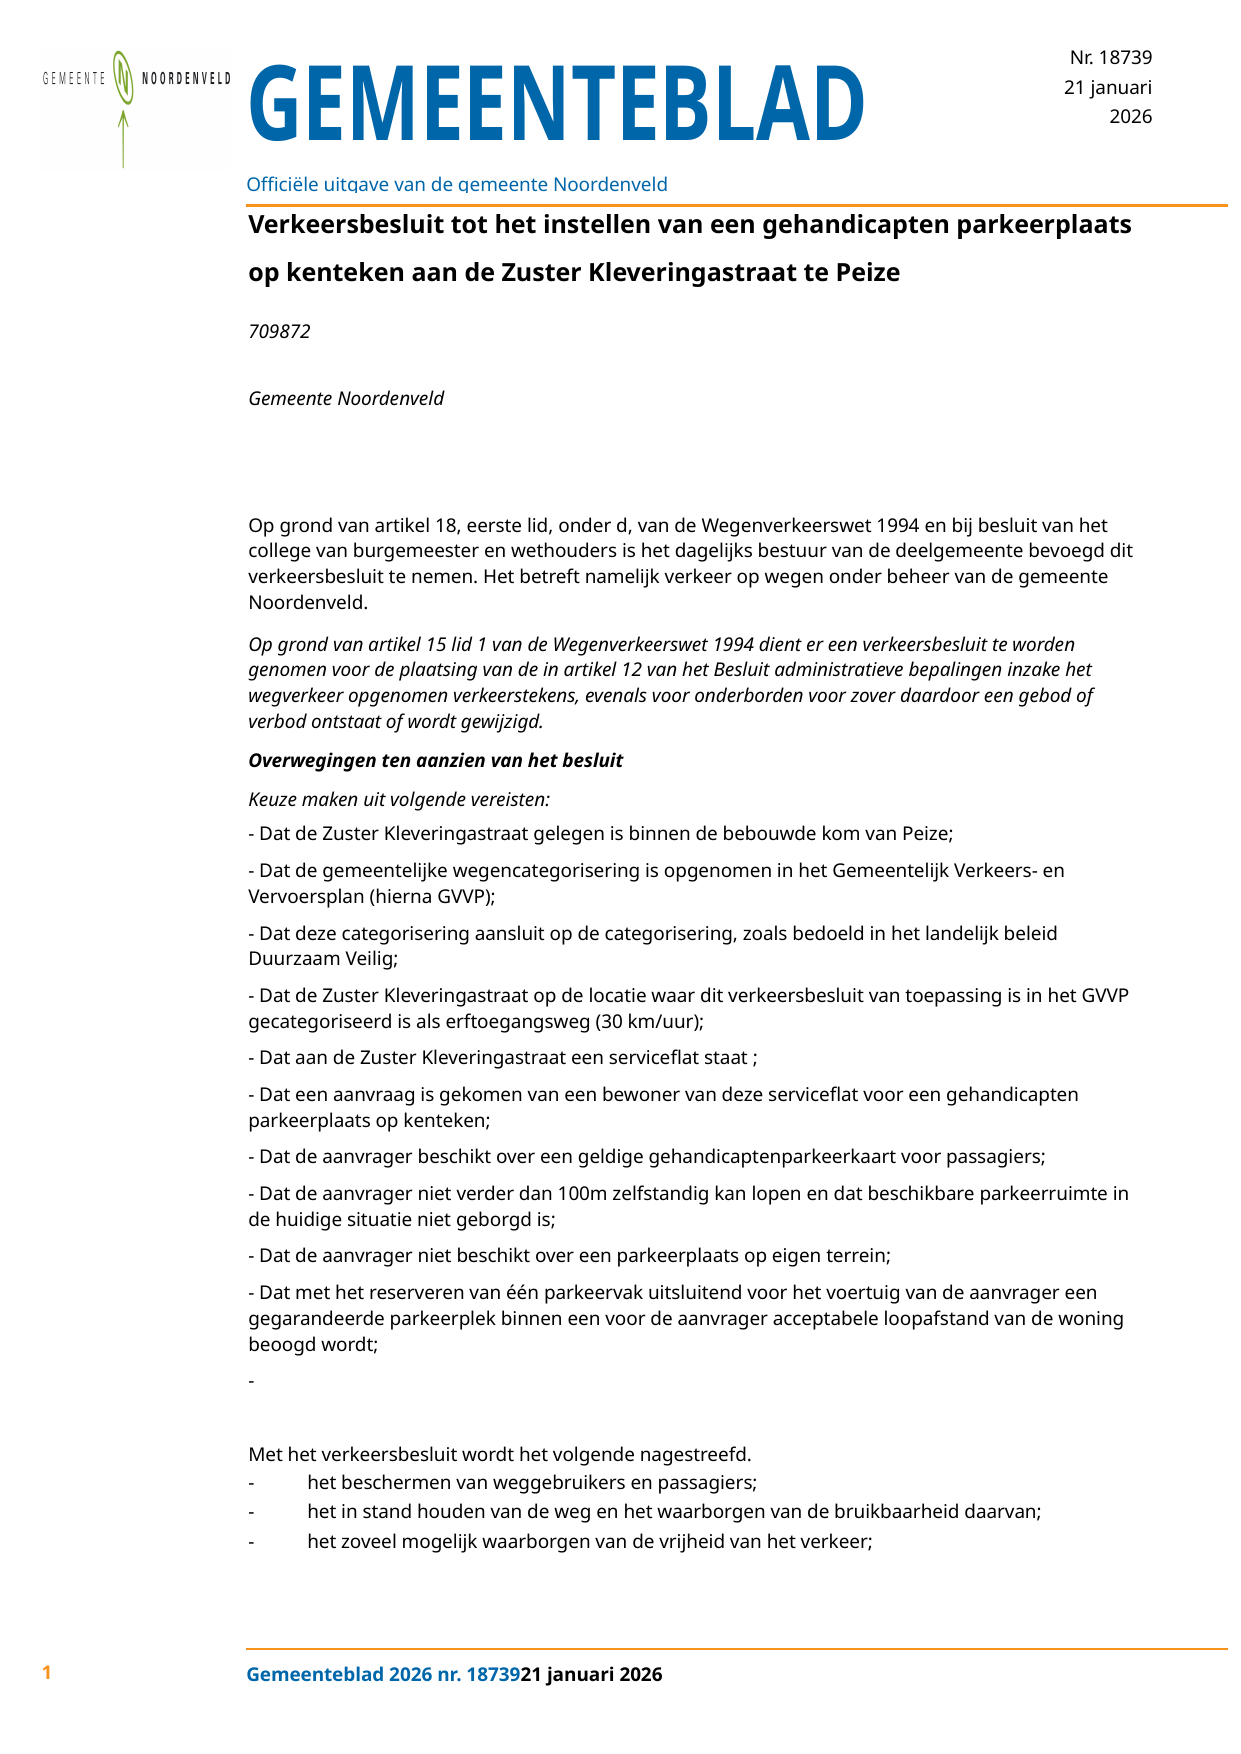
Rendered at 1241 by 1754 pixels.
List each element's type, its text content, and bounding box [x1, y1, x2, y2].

text Verkeersbesluit tot het instellen van een gehandicapten parkeerplaats op kenteken aan de Zuster Kleveringastraat te Peize [248, 207, 1152, 288]
text - Dat de Zuster Kleveringastraat gelegen is binnen de bebouwde kom van Peize; [248, 821, 1152, 846]
text Overwegingen ten aanzien van het besluit [248, 747, 1152, 773]
text - Dat een aanvraag is gekomen van een bewoner van deze serviceflat voor een gehandicapten parkeerplaats op kenteken; [248, 1081, 1152, 1133]
list het in stand houden van de weg en het waarborgen van de bruikbaarheid daarvan; [248, 1499, 1152, 1524]
list het beschermen van weggebruikers en passagiers; [248, 1469, 1152, 1495]
text - Dat de aanvrager niet verder dan 100m zelfstandig kan lopen en dat beschikbare parkeerruimte in de huidige situatie niet geborgd is; [248, 1180, 1152, 1232]
text - [248, 1367, 1152, 1393]
list het zoveel mogelijk waarborgen van de vrijheid van het verkeer; [248, 1528, 1152, 1554]
text - Dat deze categorisering aansluit op de categorisering, zoals bedoeld in het landelijk beleid Duurzaam Veilig; [248, 920, 1152, 971]
text Op grond van artikel 15 lid 1 van de Wegenverkeerswet 1994 dient er een verkeersbesluit te worden genomen voor de plaatsing van de in artikel 12 van het Besluit administratieve bepalingen inzake het wegverkeer opgenomen verkeerstekens, evenals voor onderborden voor zover daardoor een gebod of verbod ontstaat of wordt gewijzigd. [248, 631, 1152, 734]
text Keuze maken uit volgende vereisten: [248, 787, 1152, 812]
text Op grond van artikel 18, eerste lid, onder d, van de Wegenverkeerswet 1994 en bij besluit van het college van burgemeester en wethouders is het dagelijks bestuur van de deelgemeente bevoegd dit verkeersbesluit te nemen. Het betreft namelijk verkeer op wegen onder beheer van de gemeente Noordenveld. [248, 512, 1152, 615]
text Gemeente Noordenveld [248, 386, 1152, 411]
text - Dat de Zuster Kleveringastraat op de locatie waar dit verkeersbesluit van toepassing is in het GVVP gecategoriseerd is als erftoegangsweg (30 km/uur); [248, 982, 1152, 1033]
text - Dat de aanvrager beschikt over een geldige gehandicaptenparkeerkaart voor passagiers; [248, 1143, 1152, 1169]
text 709872 [248, 318, 1152, 344]
picture [41, 47, 231, 172]
text - Dat de aanvrager niet beschikt over een parkeerplaats op eigen terrein; [248, 1243, 1152, 1268]
text Met het verkeersbesluit wordt het volgende nagestreefd. [248, 1441, 1152, 1466]
text - Dat de gemeentelijke wegencategorisering is opgenomen in het Gemeentelijk Verkeers- en Vervoersplan (hierna GVVP); [248, 857, 1152, 909]
text - Dat met het reserveren van één parkeervak uitsluitend voor het voertuig van de aanvrager een gegarandeerde parkeerplek binnen een voor de aanvrager acceptabele loopafstand van de woning beoogd wordt; [248, 1279, 1152, 1356]
text - Dat aan de Zuster Kleveringastraat een serviceflat staat ; [248, 1044, 1152, 1070]
